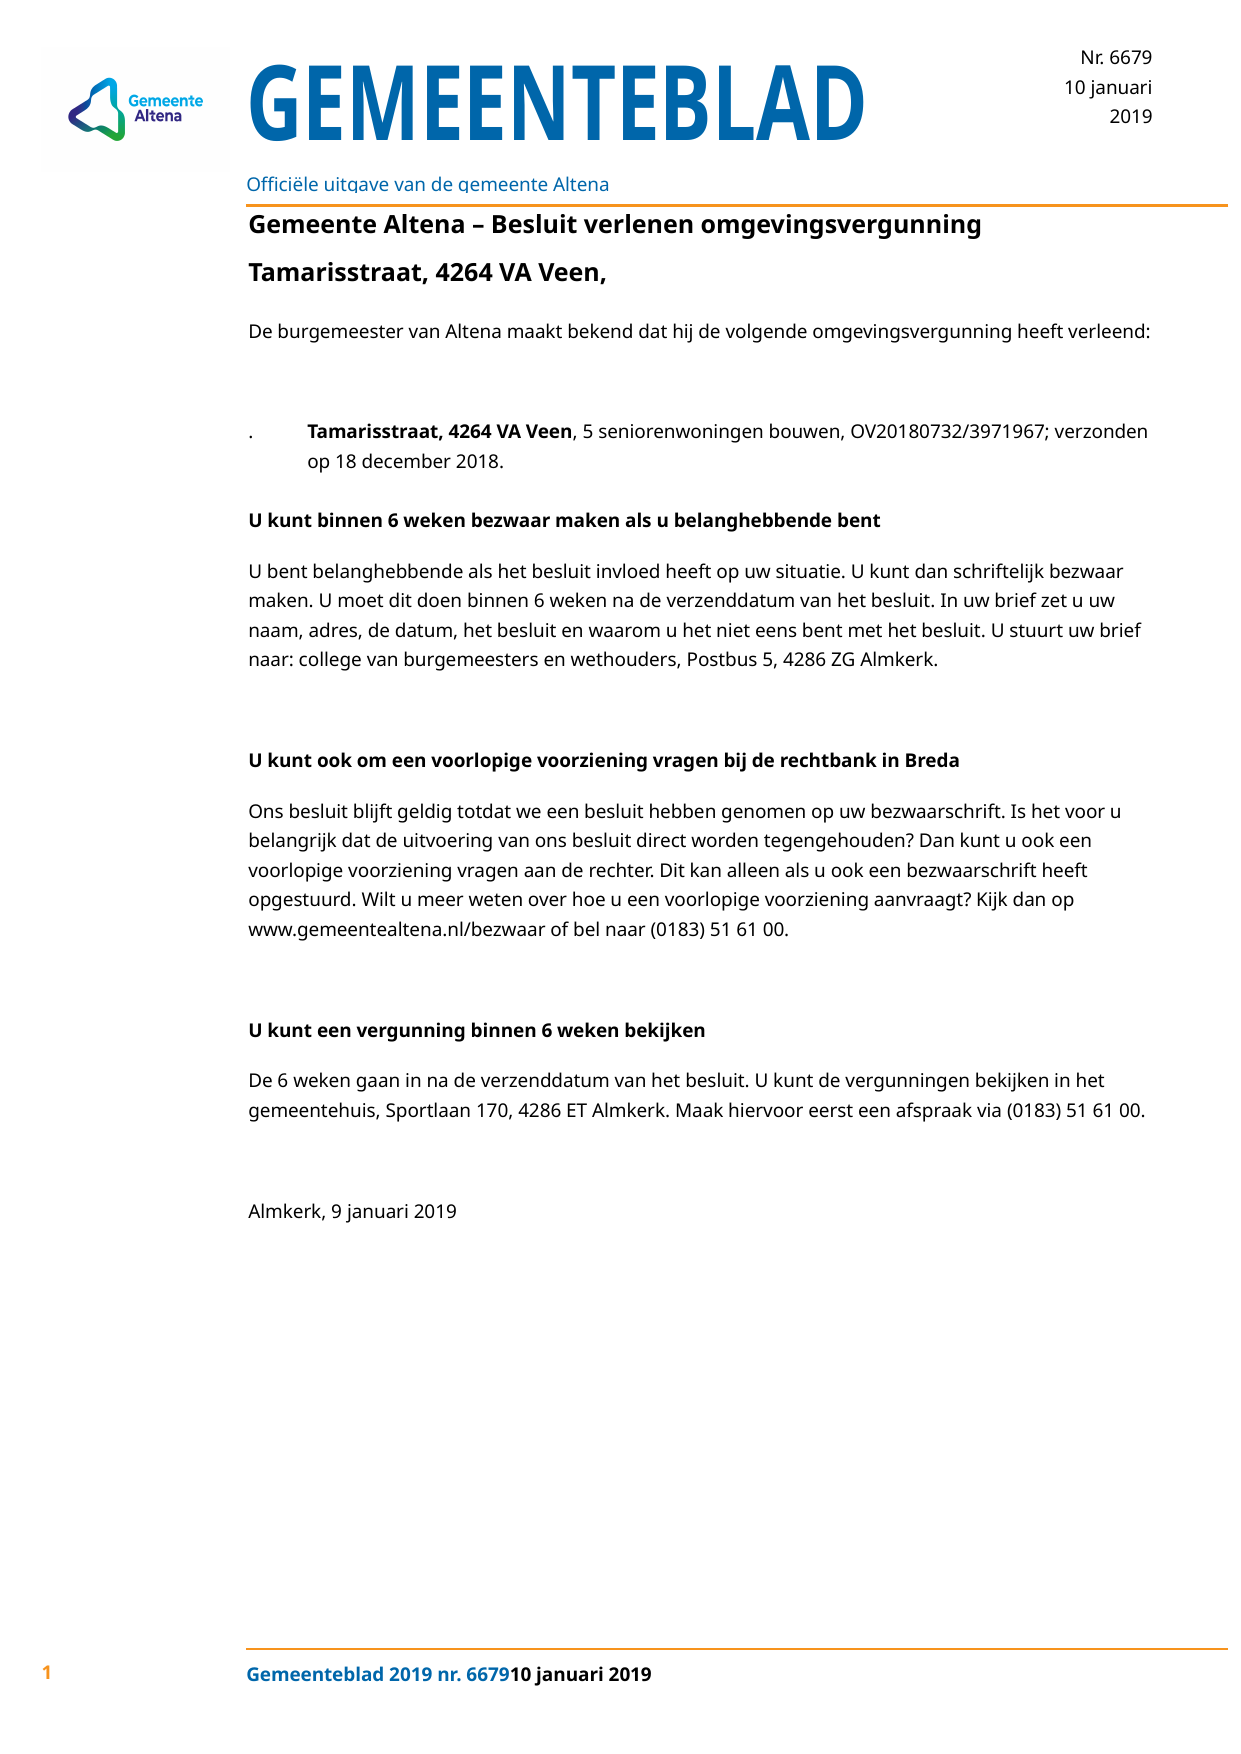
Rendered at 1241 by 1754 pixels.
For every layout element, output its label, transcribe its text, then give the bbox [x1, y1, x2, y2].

text Ons besluit blijft geldig totdat we een besluit hebben genomen op uw bezwaarschrift. Is het voor u belangrijk dat de uitvoering van ons besluit direct worden tegengehouden? Dan kunt u ook een voorlopige voorziening vragen aan de rechter. Dit kan alleen als u ook een bezwaarschrift heeft opgestuurd. Wilt u meer weten over hoe u een voorlopige voorziening aanvraagt? Kijk dan op www.gemeentealtena.nl/bezwaar of bel naar (0183) 51 61 00. [248, 798, 1152, 942]
text Almkerk, 9 januari 2019 [248, 1198, 1152, 1224]
text U bent belanghebbende als het besluit invloed heeft op uw situatie. U kunt dan schriftelijk bezwaar maken. U moet dit doen binnen 6 weken na de verzenddatum van het besluit. In uw brief zet u uw naam, adres, de datum, het besluit en waarom u het niet eens bent met het besluit. U stuurt uw brief naar: college van burgemeesters en wethouders, Postbus 5, 4286 ZG Almkerk. [248, 558, 1152, 672]
list Tamarisstraat, 4264 VA Veen, 5 seniorenwoningen bouwen, OV20180732/3971967; verzonden op 18 december 2018. [248, 419, 1152, 474]
text De burgemeester van Altena maakt bekend dat hij de volgende omgevingsvergunning heeft verleend: [248, 318, 1152, 344]
text Gemeente Altena – Besluit verlenen omgevingsvergunning Tamarisstraat, 4264 VA Veen, [248, 207, 1152, 288]
text U kunt ook om een voorlopige voorziening vragen bij de rechtbank in Breda [248, 747, 1152, 773]
picture [41, 47, 231, 172]
text De 6 weken gaan in na de verzenddatum van het besluit. U kunt de vergunningen bekijken in het gemeentehuis, Sportlaan 170, 4286 ET Almkerk. Maak hiervoor eerst een afspraak via (0183) 51 61 00. [248, 1067, 1152, 1123]
text U kunt een vergunning binnen 6 weken bekijken [248, 1017, 1152, 1043]
text U kunt binnen 6 weken bezwaar maken als u belanghebbende bent [248, 507, 1152, 533]
